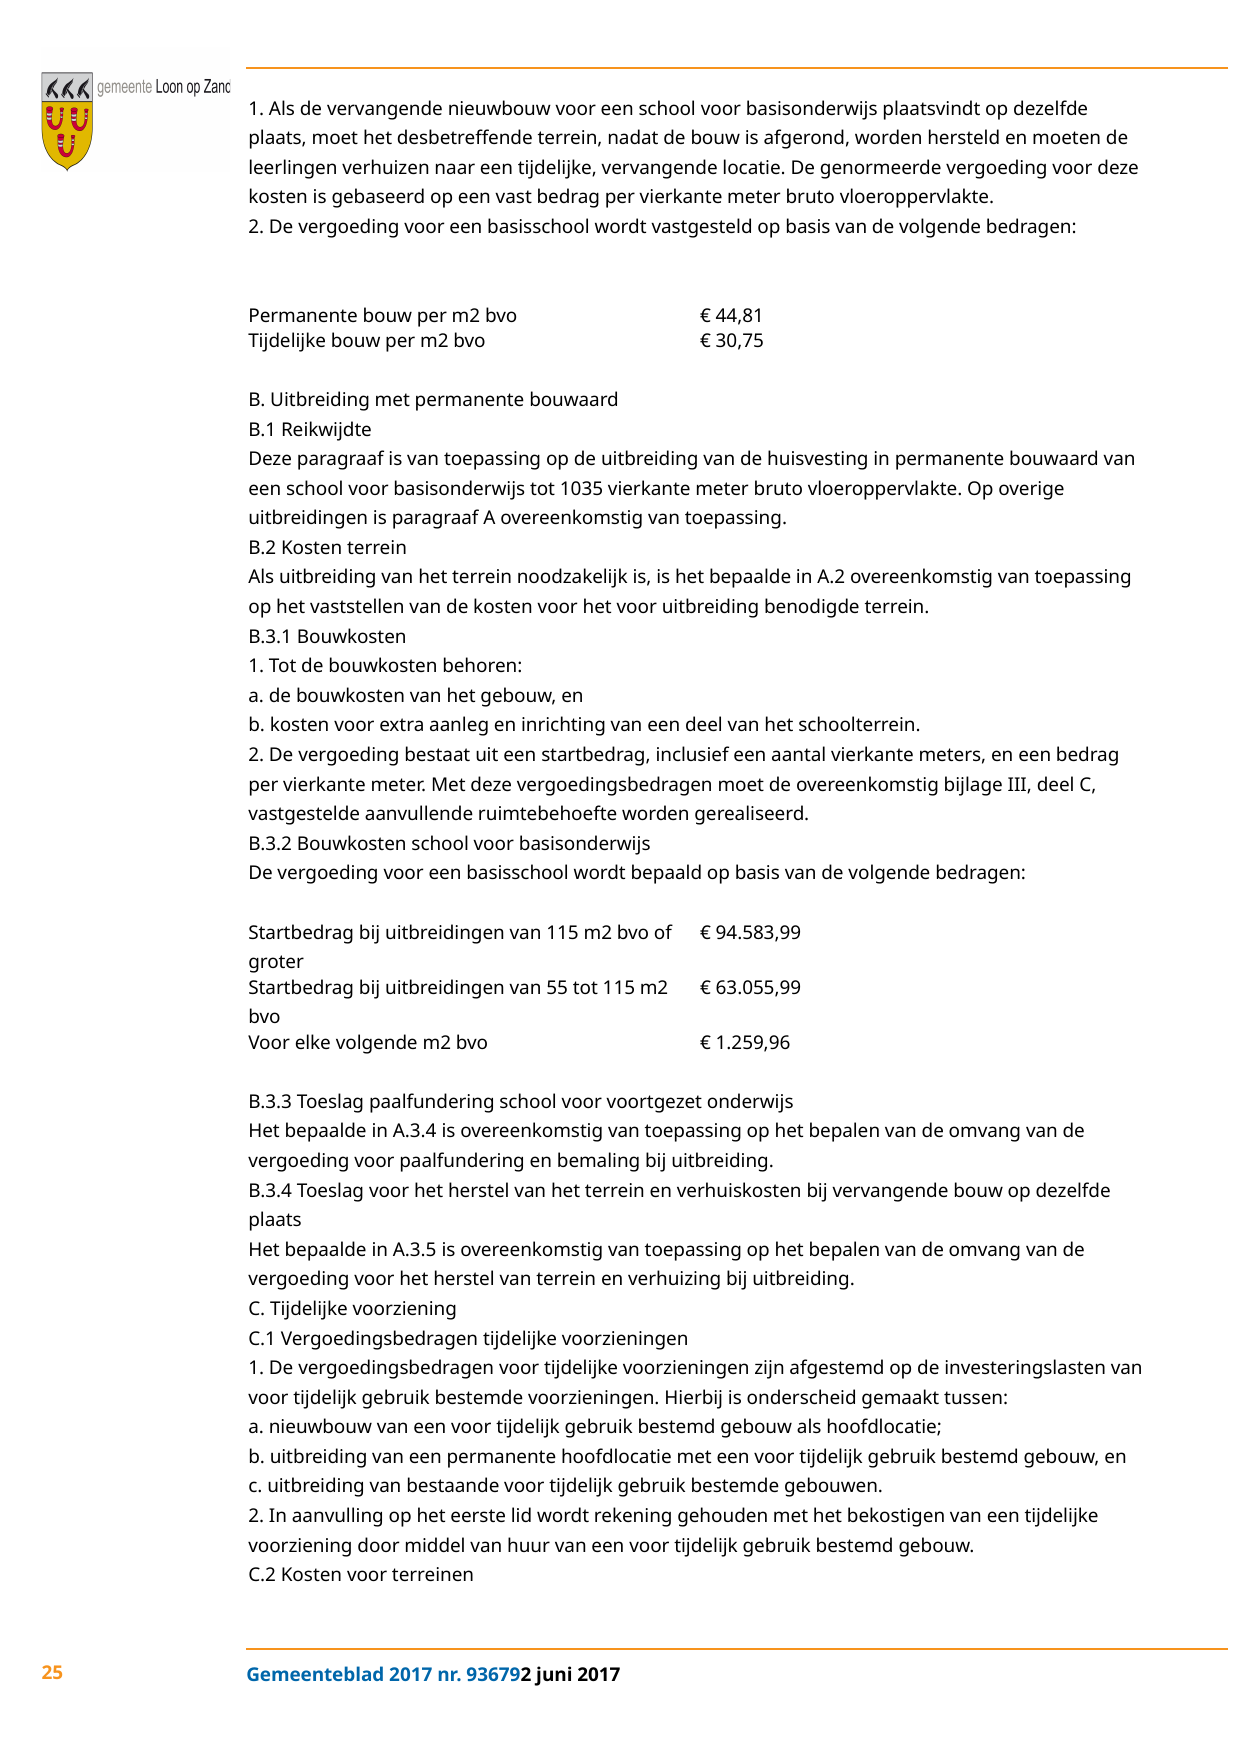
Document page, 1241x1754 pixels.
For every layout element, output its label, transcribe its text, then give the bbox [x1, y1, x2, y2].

table_cell € 30,75 [700, 328, 1152, 353]
table_header Startbedrag bij uitbreidingen van 115 m2 bvo of groter [248, 919, 700, 974]
table_cell € 63.055,99 [700, 974, 1152, 1029]
text B.2 Kosten terrein [248, 534, 1152, 560]
text a. nieuwbouw van een voor tijdelijk gebruik bestemd gebouw als hoofdlocatie; [248, 1413, 1152, 1439]
text Deze paragraaf is van toepassing op de uitbreiding van de huisvesting in permanente bouwaard van een school voor basisonderwijs tot 1035 vierkante meter bruto vloeroppervlakte. Op overige uitbreidingen is paragraaf A overeenkomstig van toepassing. [248, 445, 1152, 530]
text C.1 Vergoedingsbedragen tijdelijke voorzieningen [248, 1325, 1152, 1350]
text 1. De vergoedingsbedragen voor tijdelijke voorzieningen zijn afgestemd op de investeringslasten van voor tijdelijk gebruik bestemde voorzieningen. Hierbij is onderscheid gemaakt tussen: [248, 1354, 1152, 1409]
text B.3.1 Bouwkosten [248, 623, 1152, 649]
text b. kosten voor extra aanleg en inrichting van een deel van het schoolterrein. [248, 712, 1152, 737]
text a. de bouwkosten van het gebouw, en [248, 682, 1152, 708]
text 1. Als de vervangende nieuwbouw voor een school voor basisonderwijs plaatsvindt op dezelfde plaats, moet het desbetreffende terrein, nadat de bouw is afgerond, worden hersteld en moeten de leerlingen verhuizen naar een tijdelijke, vervangende locatie. De genormeerde vergoeding voor deze kosten is gebaseerd op een vast bedrag per vierkante meter bruto vloeroppervlakte. [248, 95, 1152, 209]
text De vergoeding voor een basisschool wordt bepaald op basis van de volgende bedragen: [248, 859, 1152, 885]
text B.1 Reikwijdte [248, 416, 1152, 442]
text B.3.4 Toeslag voor het herstel van het terrein en verhuiskosten bij vervangende bouw op dezelfde plaats [248, 1177, 1152, 1232]
text B. Uitbreiding met permanente bouwaard [248, 386, 1152, 412]
text C. Tijdelijke voorziening [248, 1295, 1152, 1321]
text Het bepaalde in A.3.4 is overeenkomstig van toepassing op het bepalen van de omvang van de vergoeding voor paalfundering en bemaling bij uitbreiding. [248, 1118, 1152, 1173]
text 2. In aanvulling op het eerste lid wordt rekening gehouden met het bekostigen van een tijdelijke voorziening door middel van huur van een voor tijdelijk gebruik bestemd gebouw. [248, 1502, 1152, 1557]
picture [41, 47, 231, 172]
text Het bepaalde in A.3.5 is overeenkomstig van toepassing op het bepalen van de omvang van de vergoeding voor het herstel van terrein en verhuizing bij uitbreiding. [248, 1236, 1152, 1291]
text B.3.3 Toeslag paalfundering school voor voortgezet onderwijs [248, 1088, 1152, 1114]
table_header € 94.583,99 [700, 919, 1152, 974]
table_cell € 1.259,96 [700, 1030, 1152, 1055]
text c. uitbreiding van bestaande voor tijdelijk gebruik bestemde gebouwen. [248, 1473, 1152, 1498]
table_header € 44,81 [700, 302, 1152, 328]
text b. uitbreiding van een permanente hoofdlocatie met een voor tijdelijk gebruik bestemd gebouw, en [248, 1443, 1152, 1469]
text Als uitbreiding van het terrein noodzakelijk is, is het bepaalde in A.2 overeenkomstig van toepassing op het vaststellen van de kosten voor het voor uitbreiding benodigde terrein. [248, 564, 1152, 619]
table_cell Startbedrag bij uitbreidingen van 55 tot 115 m2 bvo [248, 974, 700, 1029]
text B.3.2 Bouwkosten school voor basisonderwijs [248, 830, 1152, 856]
text C.2 Kosten voor terreinen [248, 1561, 1152, 1587]
text 1. Tot de bouwkosten behoren: [248, 652, 1152, 678]
table_cell Tijdelijke bouw per m2 bvo [248, 328, 700, 353]
table_header Permanente bouw per m2 bvo [248, 302, 700, 328]
table_cell Voor elke volgende m2 bvo [248, 1030, 700, 1055]
text 2. De vergoeding bestaat uit een startbedrag, inclusief een aantal vierkante meters, en een bedrag per vierkante meter. Met deze vergoedingsbedragen moet de overeenkomstig bijlage III, deel C, vastgestelde aanvullende ruimtebehoefte worden gerealiseerd. [248, 741, 1152, 826]
text 2. De vergoeding voor een basisschool wordt vastgesteld op basis van de volgende bedragen: [248, 213, 1152, 239]
